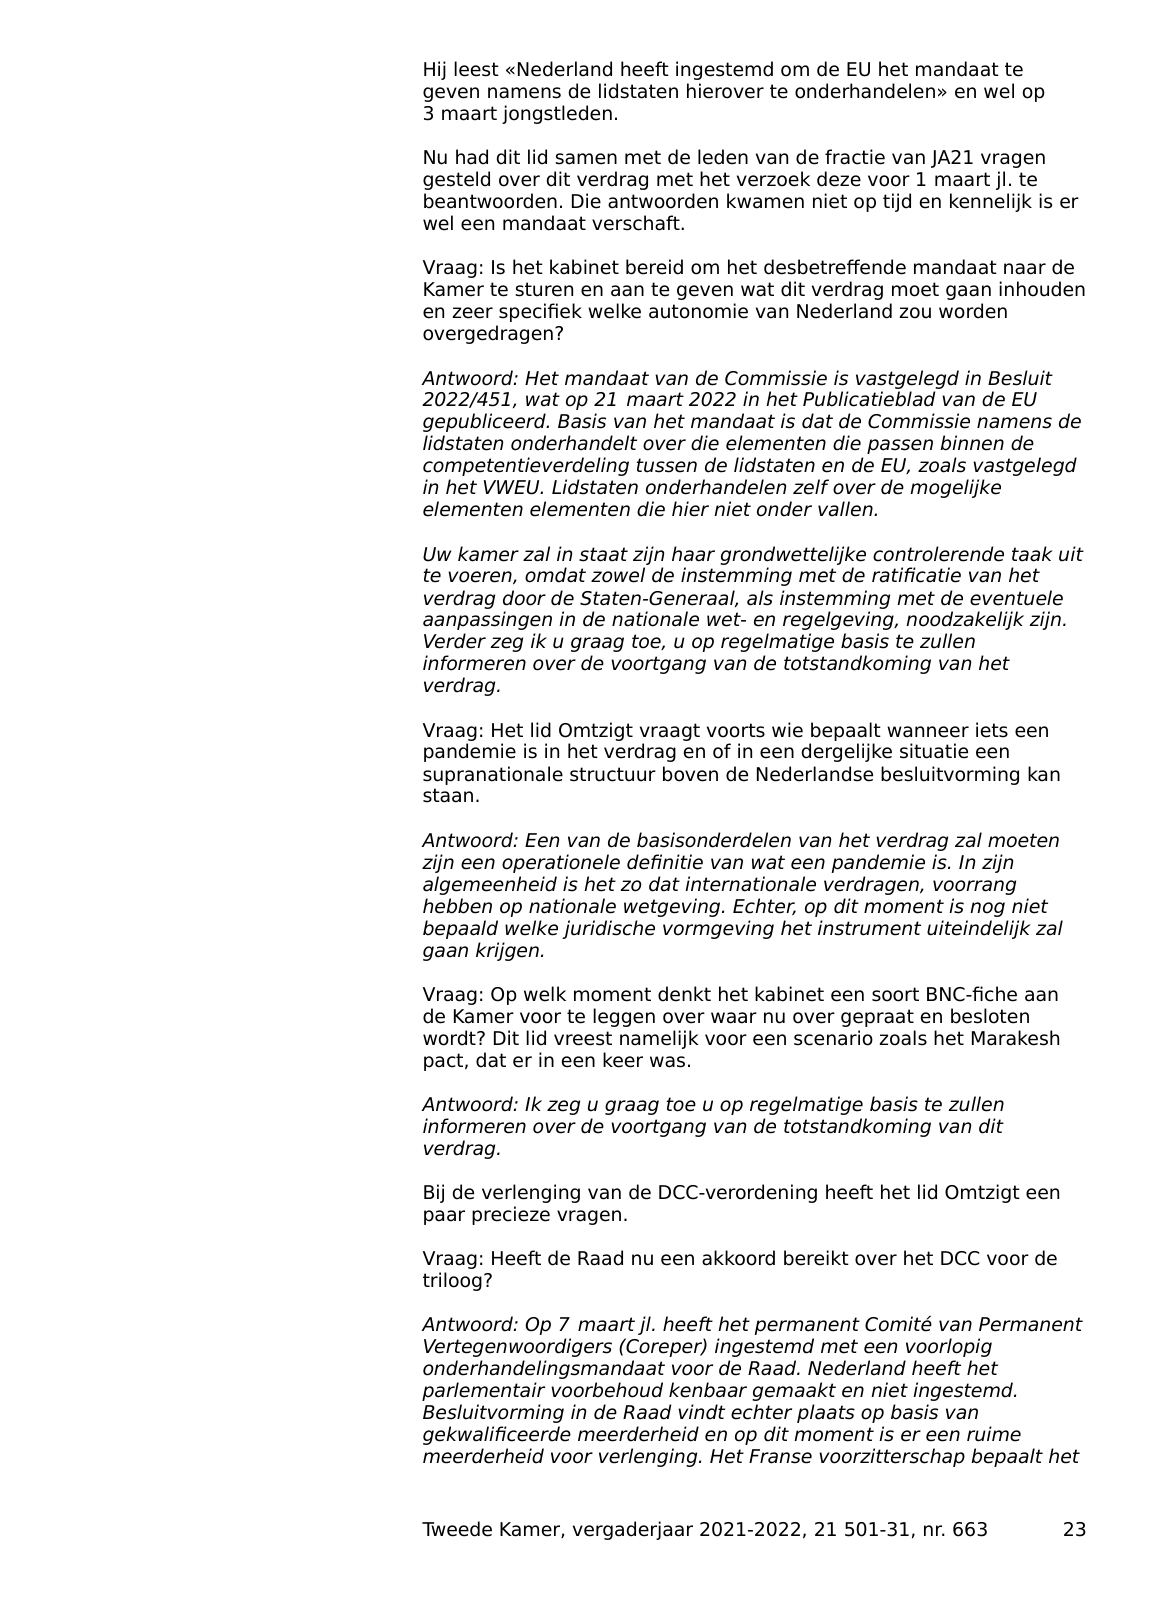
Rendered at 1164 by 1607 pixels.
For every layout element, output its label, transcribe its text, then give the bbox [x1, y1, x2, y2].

text Vraag: Heeft de Raad nu een akkoord bereikt over het DCC voor de triloog? [422, 1248, 1087, 1292]
text Antwoord: Het mandaat van de Commissie is vastgelegd in Besluit 2022/451, wat op 21 maart 2022 in het Publicatieblad van de EU gepubliceerd. Basis van het mandaat is dat de Commissie namens de lidstaten onderhandelt over die elementen die passen binnen de competentieverdeling tussen de lidstaten en de EU, zoals vastgelegd in het VWEU. Lidstaten onderhandelen zelf over de mogelijke elementen elementen die hier niet onder vallen. [422, 367, 1087, 521]
text Antwoord: Op 7 maart jl. heeft het permanent Comité van Permanent Vertegenwoordigers (Coreper) ingestemd met een voorlopig onderhandelingsmandaat voor de Raad. Nederland heeft het parlementair voorbehoud kenbaar gemaakt en niet ingestemd. Besluitvorming in de Raad vindt echter plaats op basis van gekwalificeerde meerderheid en op dit moment is er een ruime meerderheid voor verlenging. Het Franse voorzitterschap bepaalt het [422, 1314, 1087, 1468]
text Uw kamer zal in staat zijn haar grondwettelijke controlerende taak uit te voeren, omdat zowel de instemming met de ratificatie van het verdrag door de Staten-Generaal, als instemming met de eventuele aanpassingen in de nationale wet- en regelgeving, noodzakelijk zijn. [422, 543, 1087, 631]
text Hij leest «Nederland heeft ingestemd om de EU het mandaat te geven namens de lidstaten hierover te onderhandelen» en wel op 3 maart jongstleden. [422, 59, 1087, 125]
text Nu had dit lid samen met de leden van de fractie van JA21 vragen gesteld over dit verdrag met het verzoek deze voor 1 maart jl. te beantwoorden. Die antwoorden kwamen niet op tijd en kennelijk is er wel een mandaat verschaft. [422, 147, 1087, 235]
text Verder zeg ik u graag toe, u op regelmatige basis te zullen informeren over de voortgang van de totstandkoming van het verdrag. [422, 631, 1087, 697]
text Vraag: Op welk moment denkt het kabinet een soort BNC-fiche aan de Kamer voor te leggen over waar nu over gepraat en besloten wordt? Dit lid vreest namelijk voor een scenario zoals het Marakesh pact, dat er in een keer was. [422, 984, 1087, 1072]
text Vraag: Is het kabinet bereid om het desbetreffende mandaat naar de Kamer te sturen en aan te geven wat dit verdrag moet gaan inhouden en zeer specifiek welke autonomie van Nederland zou worden overgedragen? [422, 257, 1087, 345]
text Bij de verlenging van de DCC-verordening heeft het lid Omtzigt een paar precieze vragen. [422, 1182, 1087, 1226]
text Antwoord: Een van de basisonderdelen van het verdrag zal moeten zijn een operationele definitie van wat een pandemie is. In zijn algemeenheid is het zo dat internationale verdragen, voorrang hebben op nationale wetgeving. Echter, op dit moment is nog niet bepaald welke juridische vormgeving het instrument uiteindelijk zal gaan krijgen. [422, 829, 1087, 961]
text Antwoord: Ik zeg u graag toe u op regelmatige basis te zullen informeren over de voortgang van de totstandkoming van dit verdrag. [422, 1094, 1087, 1160]
text Vraag: Het lid Omtzigt vraagt voorts wie bepaalt wanneer iets een pandemie is in het verdrag en of in een dergelijke situatie een supranationale structuur boven de Nederlandse besluitvorming kan staan. [422, 719, 1087, 807]
